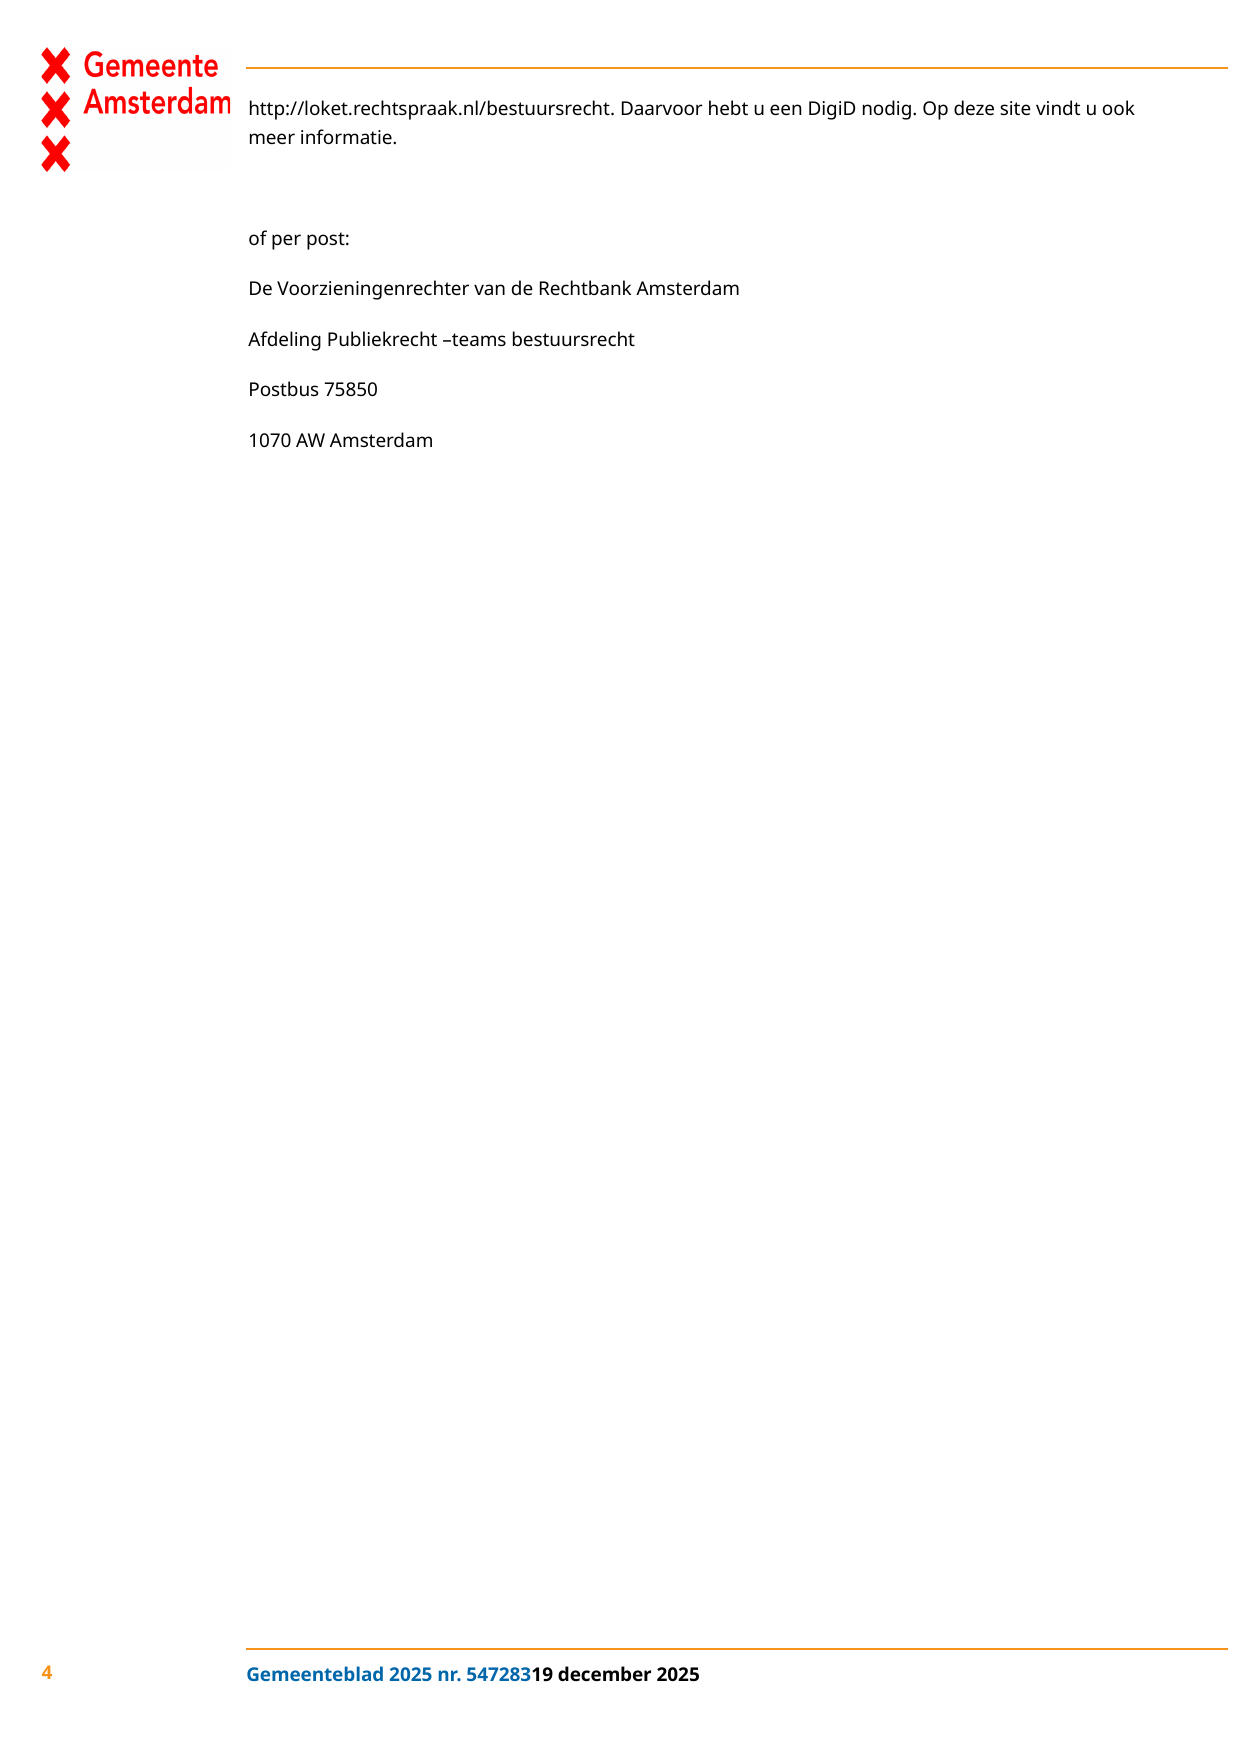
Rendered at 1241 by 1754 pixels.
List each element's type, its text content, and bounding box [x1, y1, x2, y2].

picture [41, 47, 231, 172]
text Postbus 75850 [248, 376, 1152, 402]
text http://loket.rechtspraak.nl/bestuursrecht. Daarvoor hebt u een DigiD nodig. Op deze site vindt u ook meer informatie. [248, 95, 1152, 150]
text Afdeling Publiekrecht –teams bestuursrecht [248, 326, 1152, 352]
text of per post: [248, 225, 1152, 251]
text De Voorzieningenrechter van de Rechtbank Amsterdam [248, 276, 1152, 301]
text 1070 AW Amsterdam [248, 427, 1152, 453]
